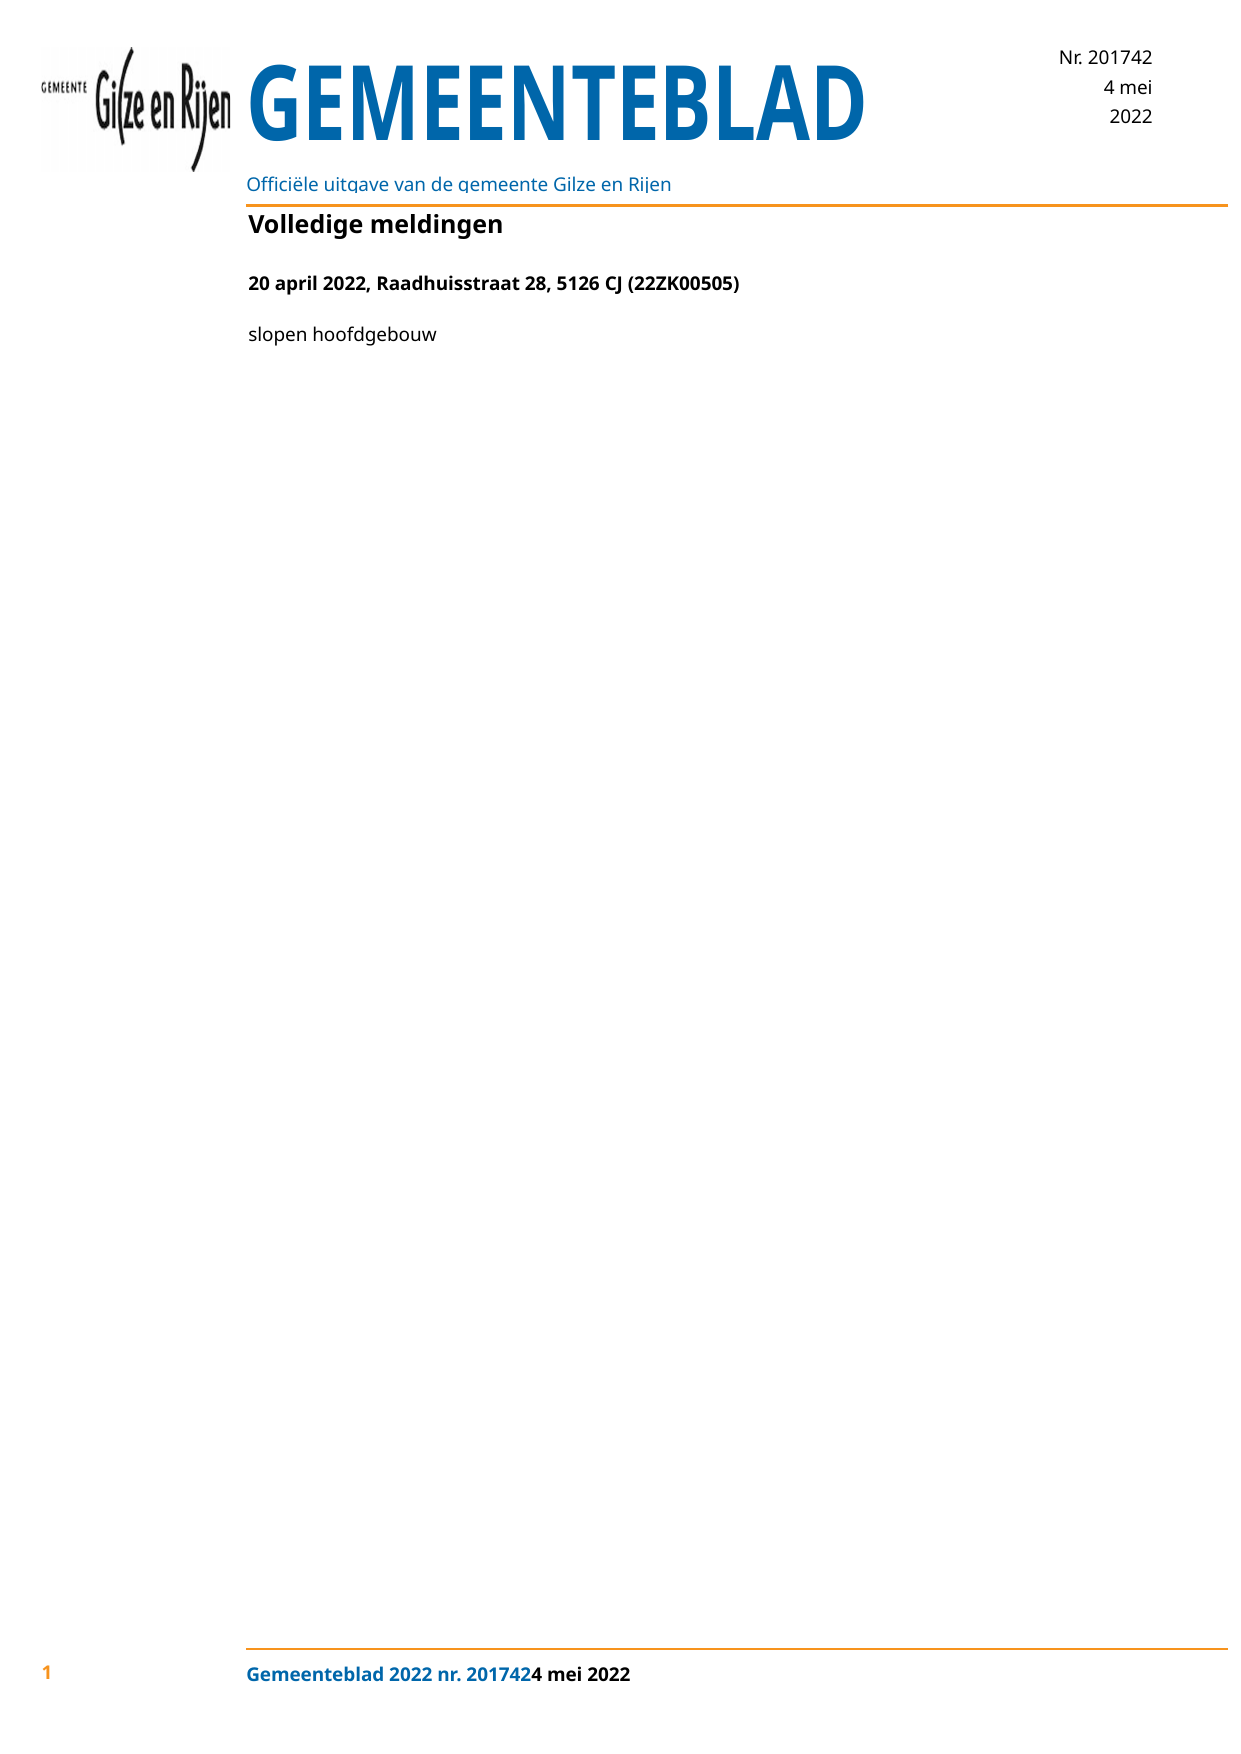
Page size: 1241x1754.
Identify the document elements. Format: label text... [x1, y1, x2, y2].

text 20 april 2022, Raadhuisstraat 28, 5126 CJ (22ZK00505) [248, 270, 1152, 296]
text Volledige meldingen [248, 207, 1152, 241]
picture [41, 47, 231, 172]
text slopen hoofdgebouw [248, 321, 1152, 346]
